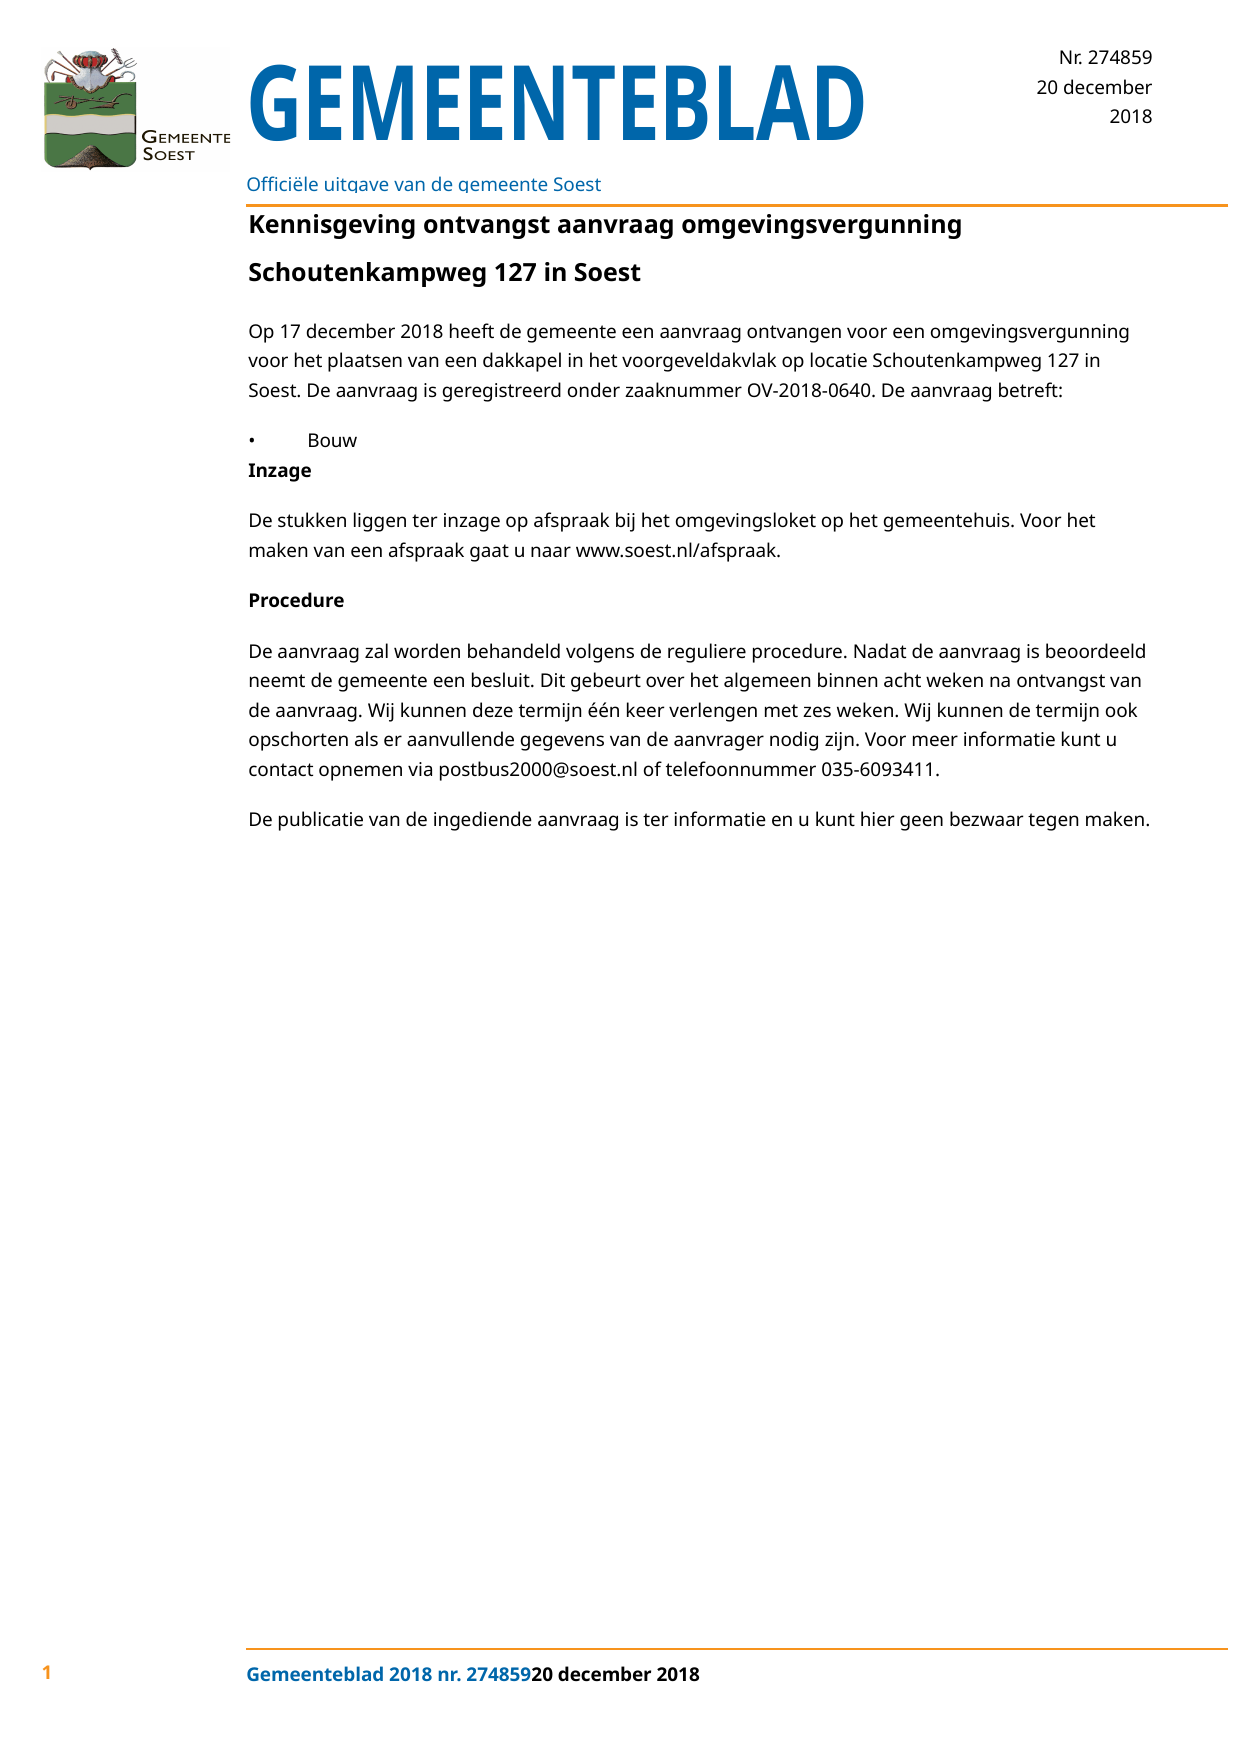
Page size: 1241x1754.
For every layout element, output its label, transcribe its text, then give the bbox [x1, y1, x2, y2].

picture [41, 47, 231, 172]
text Op 17 december 2018 heeft de gemeente een aanvraag ontvangen voor een omgevingsvergunning voor het plaatsen van een dakkapel in het voorgeveldakvlak op locatie Schoutenkampweg 127 in Soest. De aanvraag is geregistreerd onder zaaknummer OV-2018-0640. De aanvraag betreft: [248, 318, 1152, 403]
text Kennisgeving ontvangst aanvraag omgevingsvergunning Schoutenkampweg 127 in Soest [248, 207, 1152, 288]
text Inzage [248, 457, 1152, 483]
text De aanvraag zal worden behandeld volgens de reguliere procedure. Nadat de aanvraag is beoordeeld neemt de gemeente een besluit. Dit gebeurt over het algemeen binnen acht weken na ontvangst van de aanvraag. Wij kunnen deze termijn één keer verlengen met zes weken. Wij kunnen de termijn ook opschorten als er aanvullende gegevens van de aanvrager nodig zijn. Voor meer informatie kunt u contact opnemen via postbus2000@soest.nl of telefoonnummer 035-6093411. [248, 638, 1152, 782]
text Procedure [248, 587, 1152, 613]
text De stukken liggen ter inzage op afspraak bij het omgevingsloket op het gemeentehuis. Voor het maken van een afspraak gaat u naar www.soest.nl/afspraak. [248, 507, 1152, 563]
text De publicatie van de ingediende aanvraag is ter informatie en u kunt hier geen bezwaar tegen maken. [248, 807, 1152, 832]
list Bouw [248, 427, 1152, 453]
